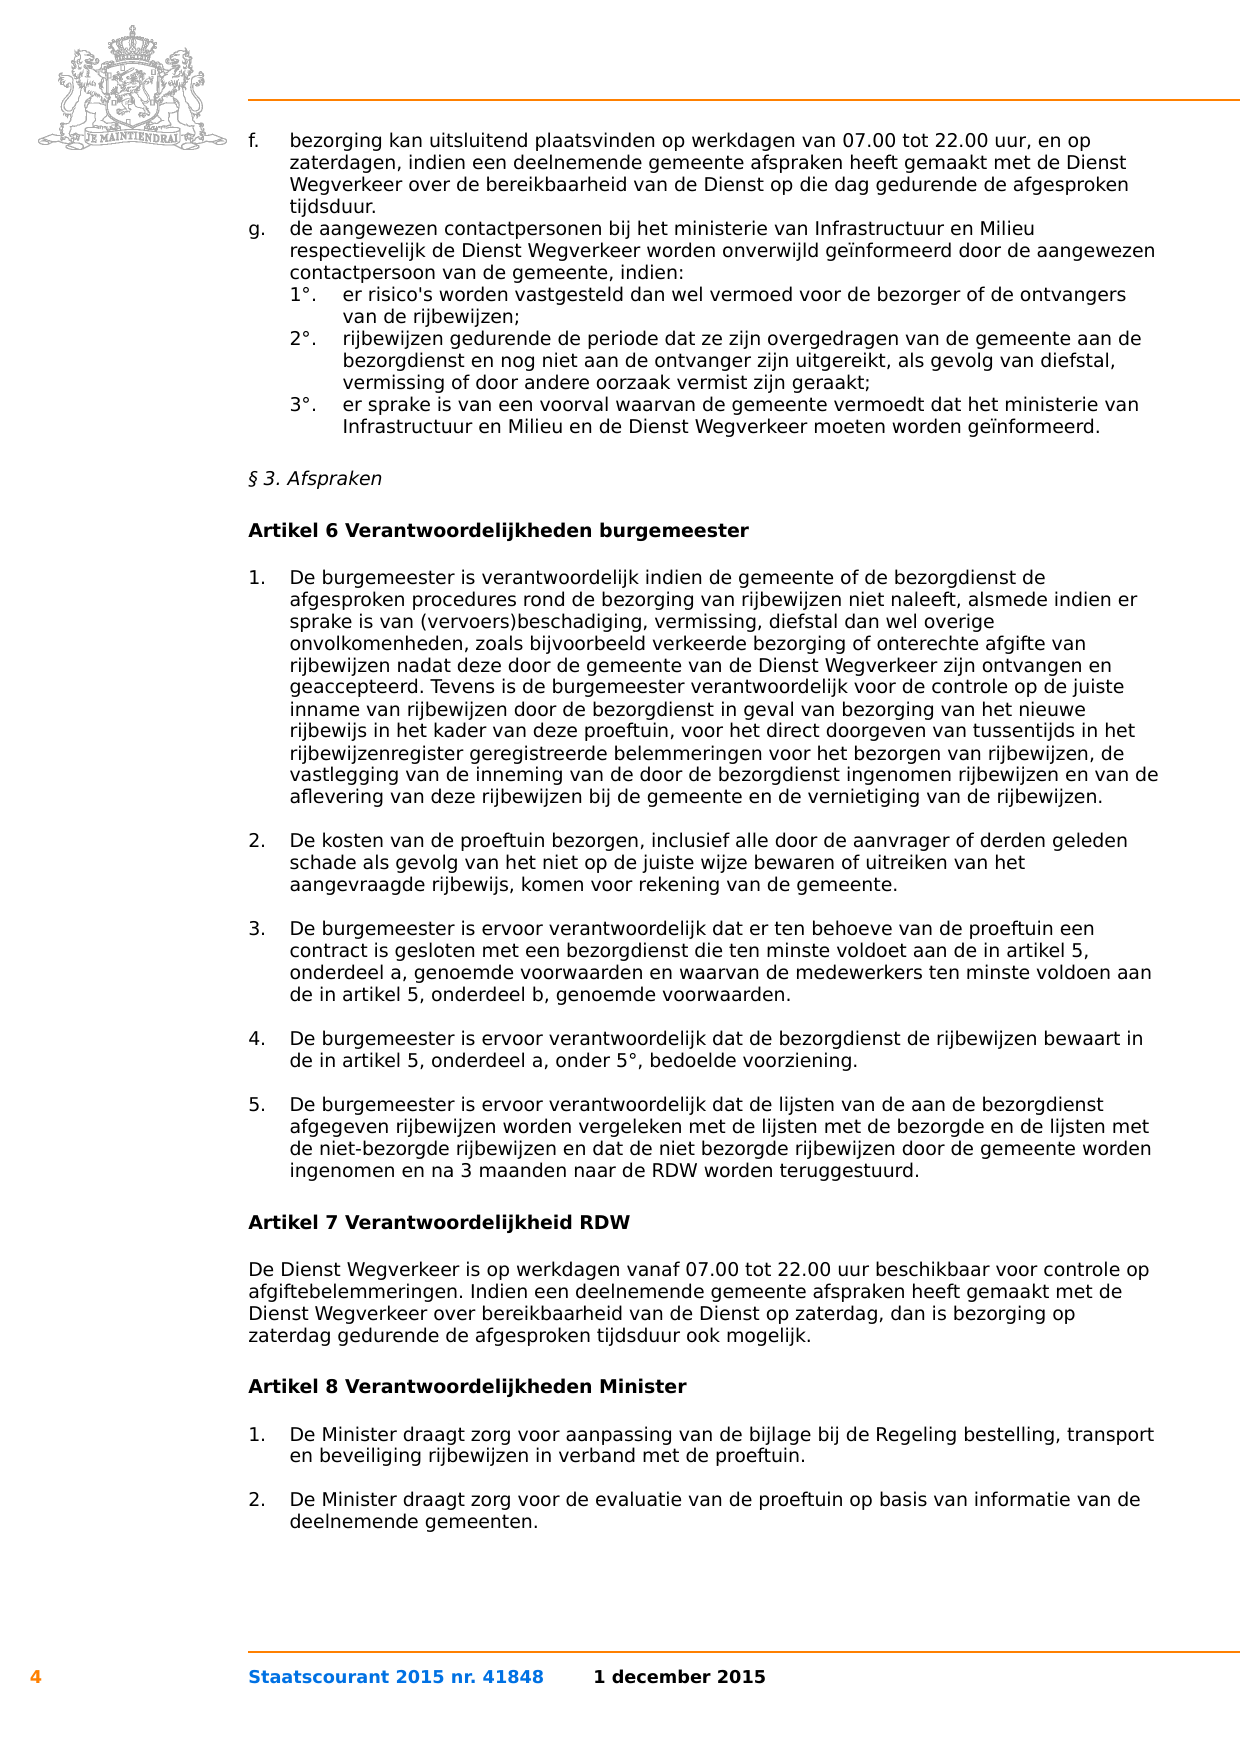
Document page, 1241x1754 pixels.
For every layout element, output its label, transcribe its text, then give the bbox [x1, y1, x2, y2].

text 2°. rijbewijzen gedurende de periode dat ze zijn overgedragen van de gemeente aan de bezorgdienst en nog niet aan de ontvanger zijn uitgereikt, als gevolg van diefstal, vermissing of door andere oorzaak vermist zijn geraakt; [289, 328, 1163, 394]
subtitle Artikel 7 Verantwoordelijkheid RDW [248, 1212, 1163, 1233]
subtitle Artikel 8 Verantwoordelijkheden Minister [248, 1376, 1163, 1398]
text 3. De burgemeester is ervoor verantwoordelijk dat er ten behoeve van de proeftuin een contract is gesloten met een bezorgdienst die ten minste voldoet aan de in artikel 5, onderdeel a, genoemde voorwaarden en waarvan de medewerkers ten minste voldoen aan de in artikel 5, onderdeel b, genoemde voorwaarden. [248, 918, 1163, 1006]
text 2. De Minister draagt zorg voor de evaluatie van de proeftuin op basis van informatie van de deelnemende gemeenten. [248, 1489, 1163, 1533]
text 1. De burgemeester is verantwoordelijk indien de gemeente of de bezorgdienst de afgesproken procedures rond de bezorging van rijbewijzen niet naleeft, alsmede indien er sprake is van (vervoers)beschadiging, vermissing, diefstal dan wel overige onvolkomenheden, zoals bijvoorbeeld verkeerde bezorging of onterechte afgifte van rijbewijzen nadat deze door de gemeente van de Dienst Wegverkeer zijn ontvangen en geaccepteerd. Tevens is de burgemeester verantwoordelijk voor de controle op de juiste inname van rijbewijzen door de bezorgdienst in geval van bezorging van het nieuwe rijbewijs in het kader van deze proeftuin, voor het direct doorgeven van tussentijds in het rijbewijzenregister geregistreerde belemmeringen voor het bezorgen van rijbewijzen, de vastlegging van de inneming van de door de bezorgdienst ingenomen rijbewijzen en van de aflevering van deze rijbewijzen bij de gemeente en de vernietiging van de rijbewijzen. [248, 567, 1163, 808]
text 5. De burgemeester is ervoor verantwoordelijk dat de lijsten van de aan de bezorgdienst afgegeven rijbewijzen worden vergeleken met de lijsten met de bezorgde en de lijsten met de niet-bezorgde rijbewijzen en dat de niet bezorgde rijbewijzen door de gemeente worden ingenomen en na 3 maanden naar de RDW worden teruggestuurd. [248, 1094, 1163, 1182]
picture [38, 25, 227, 150]
text 2. De kosten van de proeftuin bezorgen, inclusief alle door de aanvrager of derden geleden schade als gevolg van het niet op de juiste wijze bewaren of uitreiken van het aangevraagde rijbewijs, komen voor rekening van de gemeente. [248, 830, 1163, 896]
text 4. De burgemeester is ervoor verantwoordelijk dat de bezorgdienst de rijbewijzen bewaart in de in artikel 5, onderdeel a, onder 5°, bedoelde voorziening. [248, 1028, 1163, 1072]
text De Dienst Wegverkeer is op werkdagen vanaf 07.00 tot 22.00 uur beschikbaar voor controle op afgiftebelemmeringen. Indien een deelnemende gemeente afspraken heeft gemaakt met de Dienst Wegverkeer over bereikbaarheid van de Dienst op zaterdag, dan is bezorging op zaterdag gedurende de afgesproken tijdsduur ook mogelijk. [248, 1258, 1163, 1346]
subtitle § 3. Afspraken [248, 468, 1163, 489]
subtitle Artikel 6 Verantwoordelijkheden burgemeester [248, 519, 1163, 542]
text 1°. er risico's worden vastgesteld dan wel vermoed voor de bezorger of de ontvangers van de rijbewijzen; [289, 284, 1163, 328]
text 3°. er sprake is van een voorval waarvan de gemeente vermoedt dat het ministerie van Infrastructuur en Milieu en de Dienst Wegverkeer moeten worden geïnformeerd. [289, 394, 1163, 438]
text 1. De Minister draagt zorg voor aanpassing van de bijlage bij de Regeling bestelling, transport en beveiliging rijbewijzen in verband met de proeftuin. [248, 1423, 1163, 1467]
text g. de aangewezen contactpersonen bij het ministerie van Infrastructuur en Milieu respectievelijk de Dienst Wegverkeer worden onverwijld geïnformeerd door de aangewezen contactpersoon van de gemeente, indien: [248, 218, 1163, 284]
text f. bezorging kan uitsluitend plaatsvinden op werkdagen van 07.00 tot 22.00 uur, en op zaterdagen, indien een deelnemende gemeente afspraken heeft gemaakt met de Dienst Wegverkeer over de bereikbaarheid van de Dienst op die dag gedurende de afgesproken tijdsduur. [248, 130, 1163, 218]
